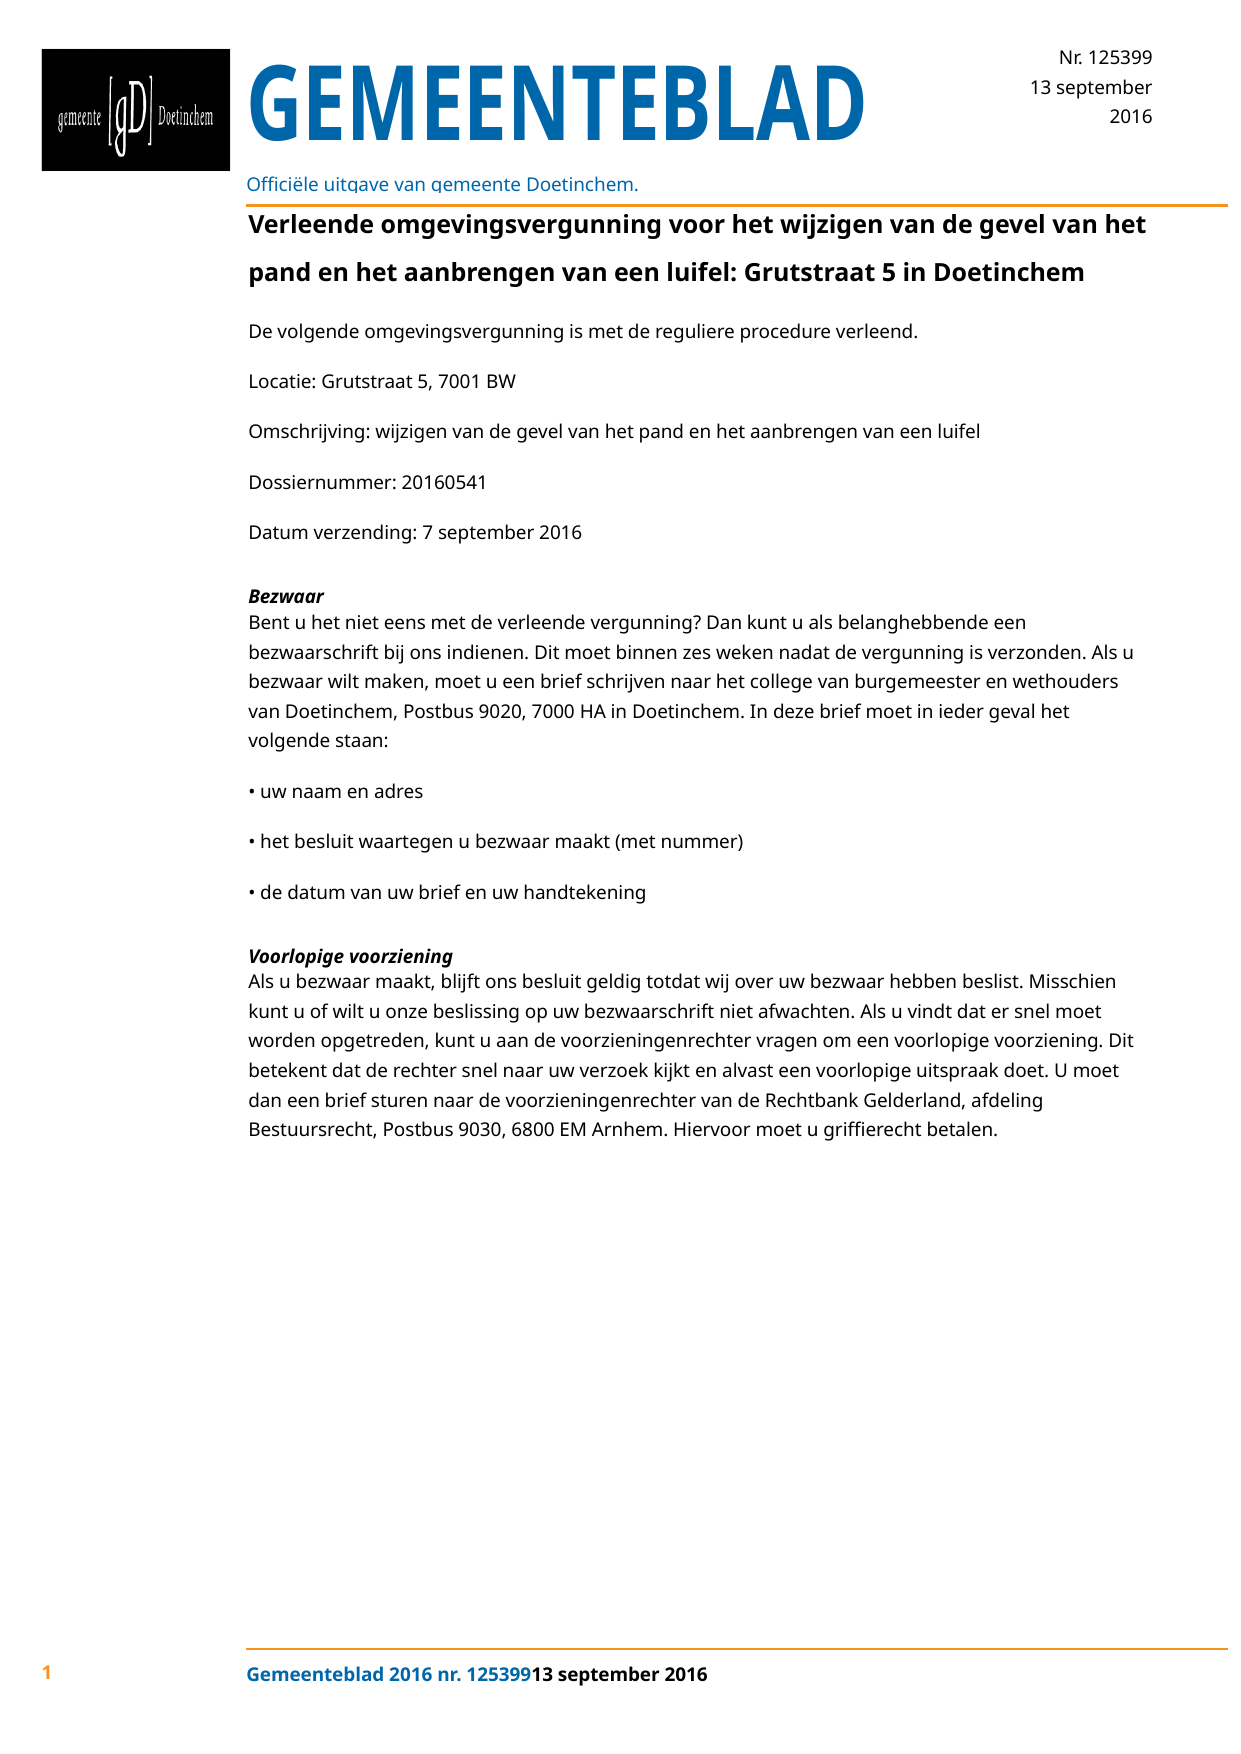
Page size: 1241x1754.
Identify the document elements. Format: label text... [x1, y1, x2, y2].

text • de datum van uw brief en uw handtekening [248, 879, 1152, 904]
text Bezwaar [248, 583, 1152, 609]
text De volgende omgevingsvergunning is met de reguliere procedure verleend. [248, 318, 1152, 344]
text Omschrijving: wijzigen van de gevel van het pand en het aanbrengen van een luifel [248, 419, 1152, 444]
text Voorlopige voorziening [248, 943, 1152, 968]
text Verleende omgevingsvergunning voor het wijzigen van de gevel van het pand en het aanbrengen van een luifel: Grutstraat 5 in Doetinchem [248, 207, 1152, 288]
picture [41, 47, 231, 172]
text Bent u het niet eens met de verleende vergunning? Dan kunt u als belanghebbende een bezwaarschrift bij ons indienen. Dit moet binnen zes weken nadat de vergunning is verzonden. Als u bezwaar wilt maken, moet u een brief schrijven naar het college van burgemeester en wethouders van Doetinchem, Postbus 9020, 7000 HA in Doetinchem. In deze brief moet in ieder geval het volgende staan: [248, 609, 1152, 753]
text Datum verzending: 7 september 2016 [248, 519, 1152, 545]
text • uw naam en adres [248, 778, 1152, 804]
text Dossiernummer: 20160541 [248, 469, 1152, 495]
text • het besluit waartegen u bezwaar maakt (met nummer) [248, 828, 1152, 854]
text Als u bezwaar maakt, blijft ons besluit geldig totdat wij over uw bezwaar hebben beslist. Misschien kunt u of wilt u onze beslissing op uw bezwaarschrift niet afwachten. Als u vindt dat er snel moet worden opgetreden, kunt u aan de voorzieningenrechter vragen om een voorlopige voorziening. Dit betekent dat de rechter snel naar uw verzoek kijkt en alvast een voorlopige uitspraak doet. U moet dan een brief sturen naar de voorzieningenrechter van de Rechtbank Gelderland, afdeling Bestuursrecht, Postbus 9030, 6800 EM Arnhem. Hiervoor moet u griffierecht betalen. [248, 968, 1152, 1142]
text Locatie: Grutstraat 5, 7001 BW [248, 368, 1152, 394]
